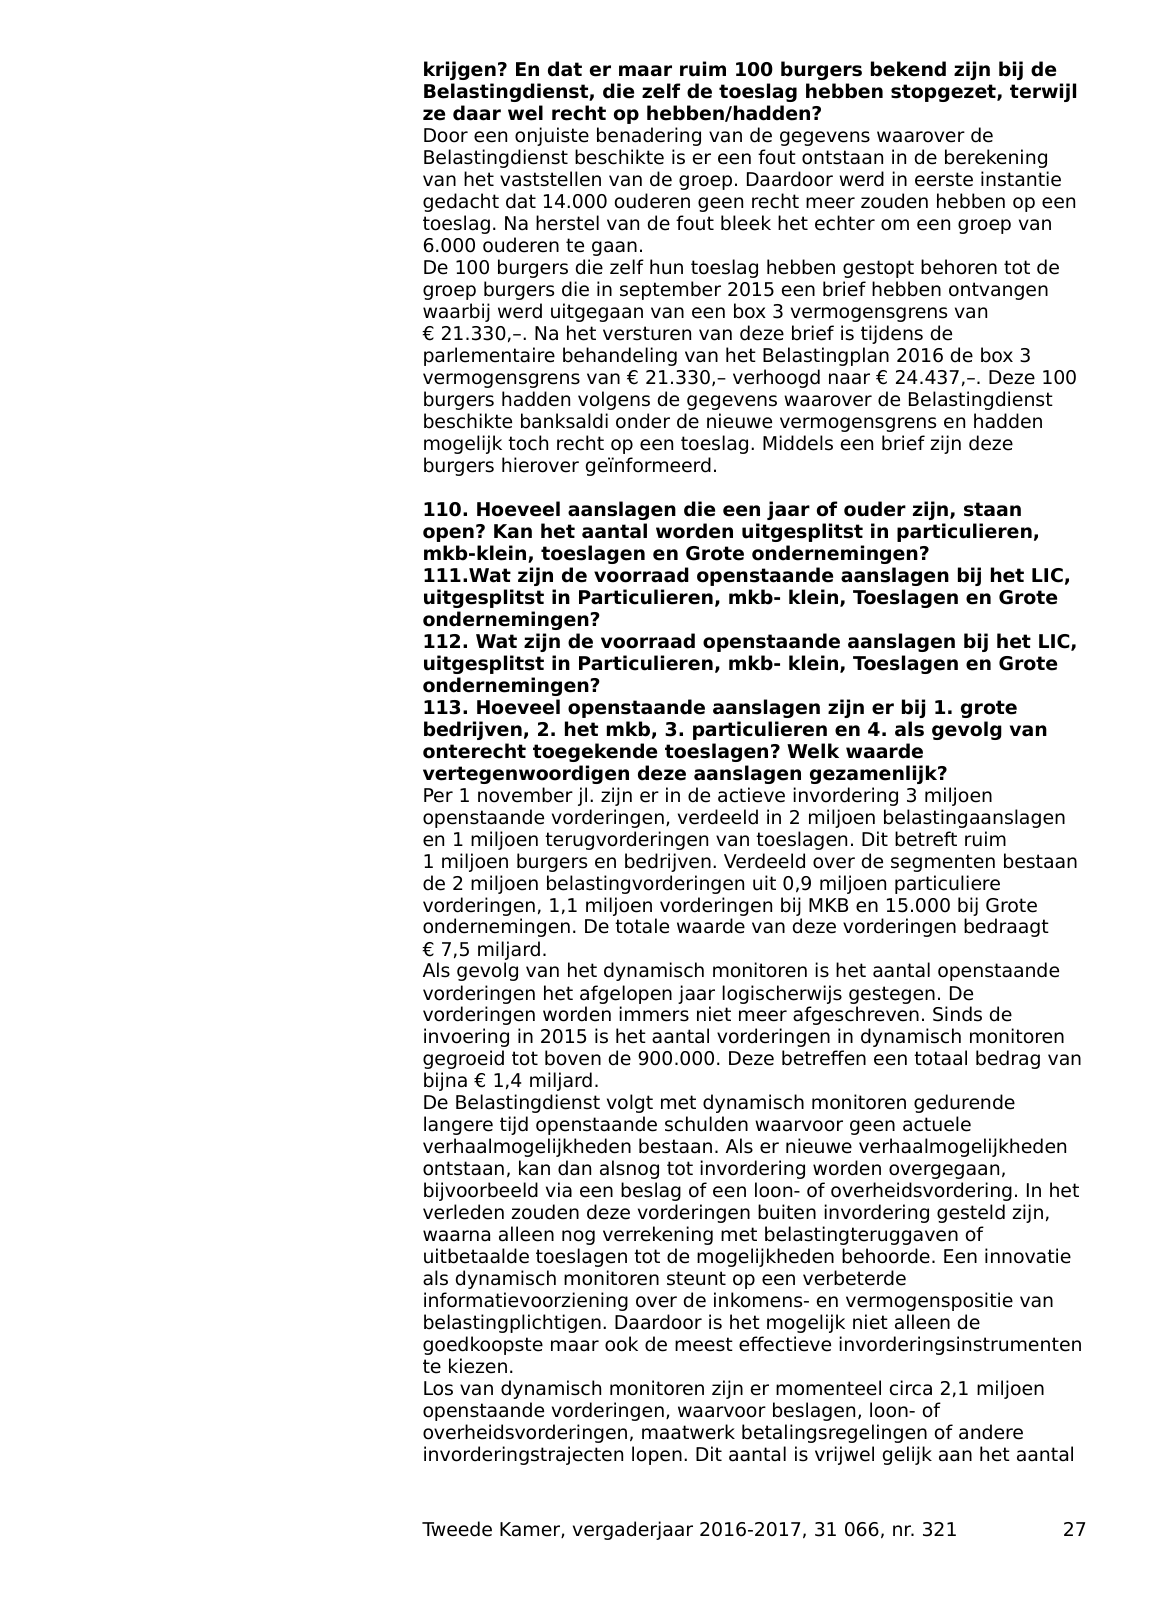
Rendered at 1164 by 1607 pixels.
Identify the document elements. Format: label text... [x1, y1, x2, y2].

text Los van dynamisch monitoren zijn er momenteel circa 2,1 miljoen openstaande vorderingen, waarvoor beslagen, loon- of overheidsvorderingen, maatwerk betalingsregelingen of andere invorderingstrajecten lopen. Dit aantal is vrijwel gelijk aan het aantal [422, 1378, 1087, 1466]
text Door een onjuiste benadering van de gegevens waarover de Belastingdienst beschikte is er een fout ontstaan in de berekening van het vaststellen van de groep. Daardoor werd in eerste instantie gedacht dat 14.000 ouderen geen recht meer zouden hebben op een toeslag. Na herstel van de fout bleek het echter om een groep van 6.000 ouderen te gaan. [422, 125, 1087, 257]
text krijgen? En dat er maar ruim 100 burgers bekend zijn bij de Belastingdienst, die zelf de toeslag hebben stopgezet, terwijl ze daar wel recht op hebben/hadden? [422, 59, 1087, 125]
text 112. Wat zijn de voorraad openstaande aanslagen bij het LIC, uitgesplitst in Particulieren, mkb- klein, Toeslagen en Grote ondernemingen? [422, 631, 1087, 697]
text 111.Wat zijn de voorraad openstaande aanslagen bij het LIC, uitgesplitst in Particulieren, mkb- klein, Toeslagen en Grote ondernemingen? [422, 565, 1087, 631]
text 110. Hoeveel aanslagen die een jaar of ouder zijn, staan open? Kan het aantal worden uitgesplitst in particulieren, mkb-klein, toeslagen en Grote ondernemingen? [422, 499, 1087, 565]
text Per 1 november jl. zijn er in de actieve invordering 3 miljoen openstaande vorderingen, verdeeld in 2 miljoen belastingaanslagen en 1 miljoen terugvorderingen van toeslagen. Dit betreft ruim 1 miljoen burgers en bedrijven. Verdeeld over de segmenten bestaan de 2 miljoen belastingvorderingen uit 0,9 miljoen particuliere vorderingen, 1,1 miljoen vorderingen bij MKB en 15.000 bij Grote ondernemingen. De totale waarde van deze vorderingen bedraagt € 7,5 miljard. [422, 784, 1087, 960]
text De 100 burgers die zelf hun toeslag hebben gestopt behoren tot de groep burgers die in september 2015 een brief hebben ontvangen waarbij werd uitgegaan van een box 3 vermogensgrens van € 21.330,–. Na het versturen van deze brief is tijdens de parlementaire behandeling van het Belastingplan 2016 de box 3 vermogensgrens van € 21.330,– verhoogd naar € 24.437,–. Deze 100 burgers hadden volgens de gegevens waarover de Belastingdienst beschikte banksaldi onder de nieuwe vermogensgrens en hadden mogelijk toch recht op een toeslag. Middels een brief zijn deze burgers hierover geïnformeerd. [422, 257, 1087, 477]
text Als gevolg van het dynamisch monitoren is het aantal openstaande vorderingen het afgelopen jaar logischerwijs gestegen. De vorderingen worden immers niet meer afgeschreven. Sinds de invoering in 2015 is het aantal vorderingen in dynamisch monitoren gegroeid tot boven de 900.000. Deze betreffen een totaal bedrag van bijna € 1,4 miljard. [422, 960, 1087, 1092]
text 113. Hoeveel openstaande aanslagen zijn er bij 1. grote bedrijven, 2. het mkb, 3. particulieren en 4. als gevolg van onterecht toegekende toeslagen? Welk waarde vertegenwoordigen deze aanslagen gezamenlijk? [422, 697, 1087, 784]
text De Belastingdienst volgt met dynamisch monitoren gedurende langere tijd openstaande schulden waarvoor geen actuele verhaalmogelijkheden bestaan. Als er nieuwe verhaalmogelijkheden ontstaan, kan dan alsnog tot invordering worden overgegaan, bijvoorbeeld via een beslag of een loon- of overheidsvordering. In het verleden zouden deze vorderingen buiten invordering gesteld zijn, waarna alleen nog verrekening met belastingteruggaven of uitbetaalde toeslagen tot de mogelijkheden behoorde. Een innovatie als dynamisch monitoren steunt op een verbeterde informatievoorziening over de inkomens- en vermogenspositie van belastingplichtigen. Daardoor is het mogelijk niet alleen de goedkoopste maar ook de meest effectieve invorderingsinstrumenten te kiezen. [422, 1092, 1087, 1378]
